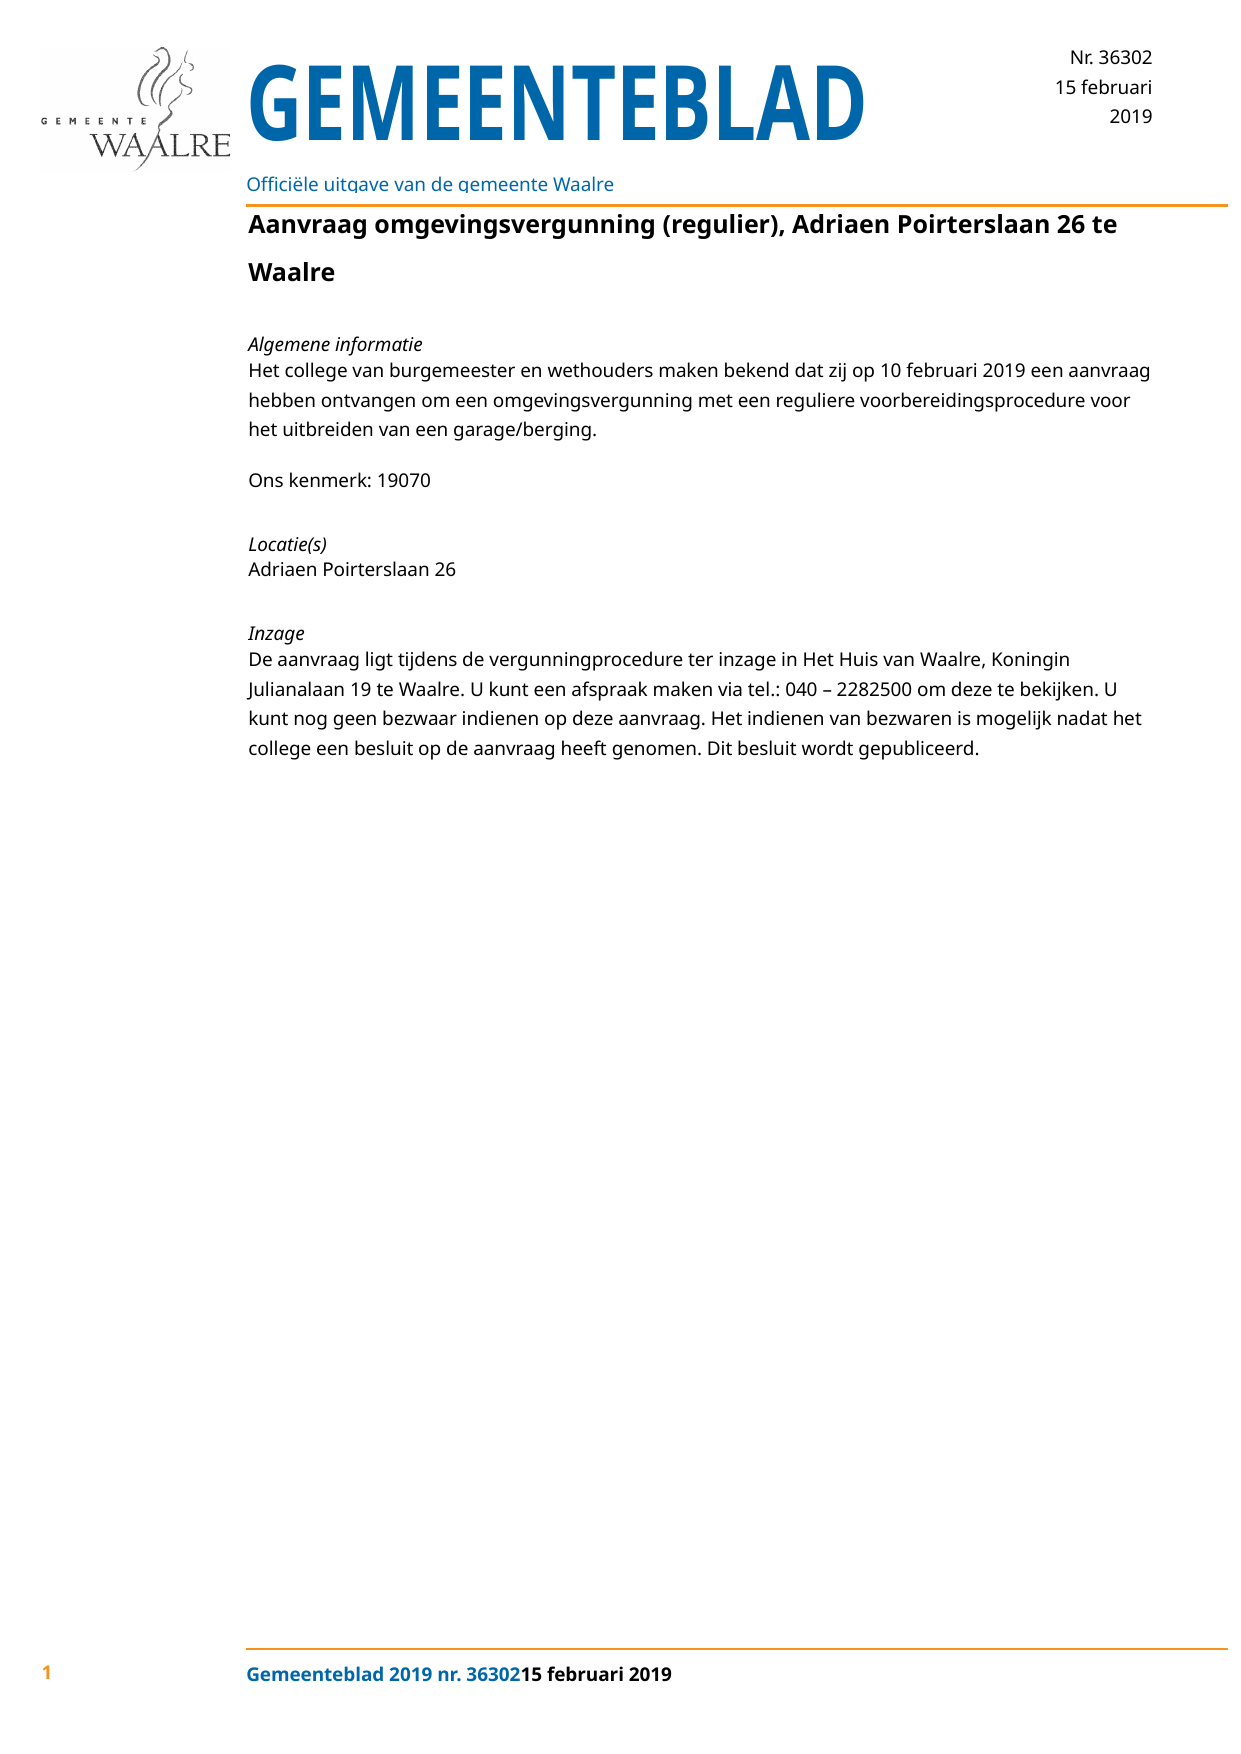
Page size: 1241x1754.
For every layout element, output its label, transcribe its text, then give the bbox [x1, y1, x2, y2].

text Inzage [248, 620, 1152, 646]
text Het college van burgemeester en wethouders maken bekend dat zij op 10 februari 2019 een aanvraag hebben ontvangen om een omgevingsvergunning met een reguliere voorbereidingsprocedure voor het uitbreiden van een garage/berging. [248, 357, 1152, 442]
text Algemene informatie [248, 331, 1152, 357]
text Locatie(s) [248, 531, 1152, 556]
text Ons kenmerk: 19070 [248, 467, 1152, 492]
text Aanvraag omgevingsvergunning (regulier), Adriaen Poirterslaan 26 te Waalre [248, 207, 1152, 288]
picture [41, 47, 231, 172]
text De aanvraag ligt tijdens de vergunningprocedure ter inzage in Het Huis van Waalre, Koningin Julianalaan 19 te Waalre. U kunt een afspraak maken via tel.: 040 – 2282500 om deze te bekijken. U kunt nog geen bezwaar indienen op deze aanvraag. Het indienen van bezwaren is mogelijk nadat het college een besluit op de aanvraag heeft genomen. Dit besluit wordt gepubliceerd. [248, 646, 1152, 761]
text Adriaen Poirterslaan 26 [248, 556, 1152, 582]
